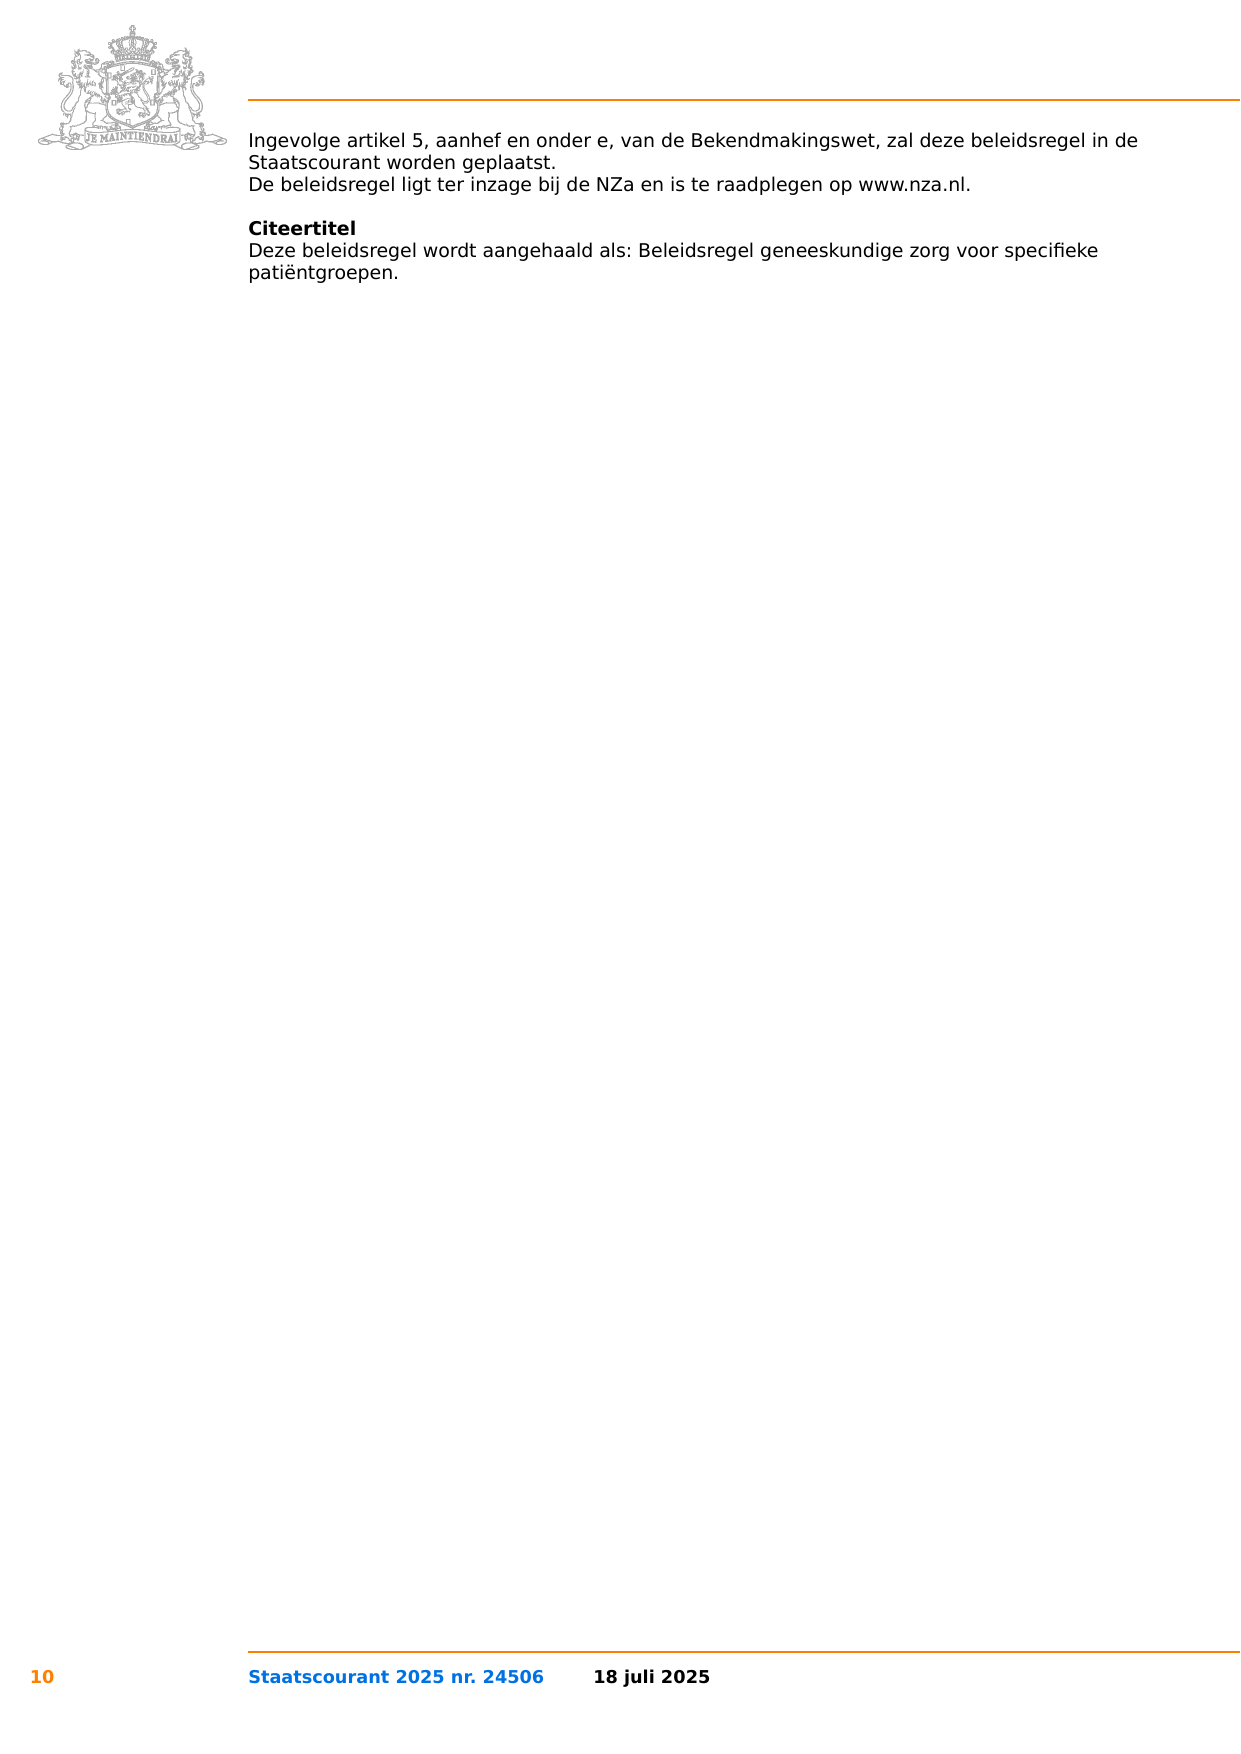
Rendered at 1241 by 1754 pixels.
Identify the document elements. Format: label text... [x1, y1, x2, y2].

subtitle Citeertitel [248, 218, 1163, 240]
text Ingevolge artikel 5, aanhef en onder e, van de Bekendmakingswet, zal deze beleidsregel in de Staatscourant worden geplaatst. [248, 130, 1163, 174]
picture [38, 25, 227, 150]
text De beleidsregel ligt ter inzage bij de NZa en is te raadplegen op www.nza.nl. [248, 174, 1163, 196]
text Deze beleidsregel wordt aangehaald als: Beleidsregel geneeskundige zorg voor specifieke patiëntgroepen. [248, 240, 1163, 284]
